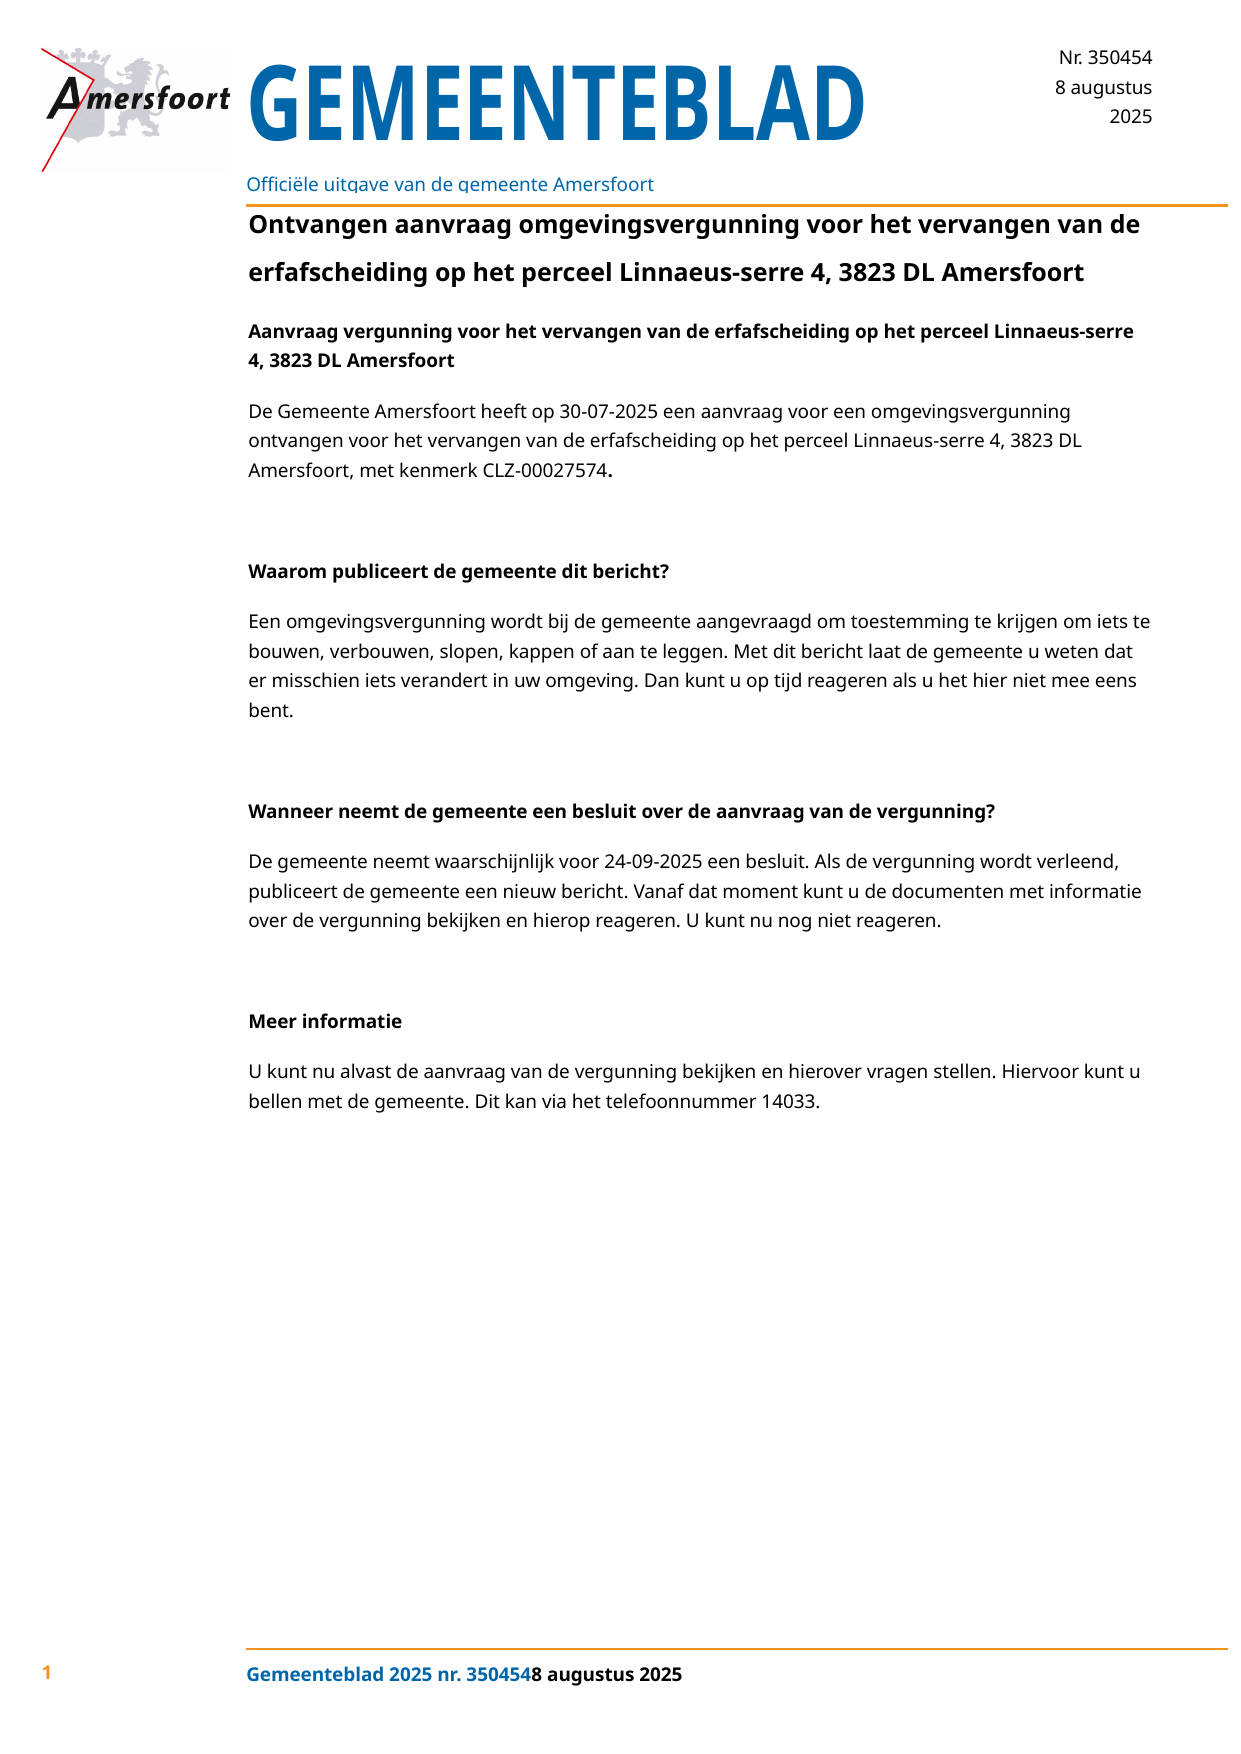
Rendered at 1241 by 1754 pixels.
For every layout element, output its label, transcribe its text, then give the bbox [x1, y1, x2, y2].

text Een omgevingsvergunning wordt bij de gemeente aangevraagd om toestemming te krijgen om iets te bouwen, verbouwen, slopen, kappen of aan te leggen. Met dit bericht laat de gemeente u weten dat er misschien iets verandert in uw omgeving. Dan kunt u op tijd reageren als u het hier niet mee eens bent. [248, 608, 1152, 723]
text U kunt nu alvast de aanvraag van de vergunning bekijken en hierover vragen stellen. Hiervoor kunt u bellen met de gemeente. Dit kan via het telefoonnummer 14033. [248, 1059, 1152, 1114]
text De Gemeente Amersfoort heeft op 30-07-2025 een aanvraag voor een omgevingsvergunning ontvangen voor het vervangen van de erfafscheiding op het perceel Linnaeus-serre 4, 3823 DL Amersfoort, met kenmerk CLZ-00027574. [248, 398, 1152, 483]
text Ontvangen aanvraag omgevingsvergunning voor het vervangen van de erfafscheiding op het perceel Linnaeus-serre 4, 3823 DL Amersfoort [248, 207, 1152, 288]
picture [41, 47, 231, 172]
text Waarom publiceert de gemeente dit bericht? [248, 558, 1152, 584]
text Meer informatie [248, 1008, 1152, 1034]
text Aanvraag vergunning voor het vervangen van de erfafscheiding op het perceel Linnaeus-serre 4, 3823 DL Amersfoort [248, 318, 1152, 373]
text Wanneer neemt de gemeente een besluit over de aanvraag van de vergunning? [248, 798, 1152, 824]
text De gemeente neemt waarschijnlijk voor 24-09-2025 een besluit. Als de vergunning wordt verleend, publiceert de gemeente een nieuw bericht. Vanaf dat moment kunt u de documenten met informatie over de vergunning bekijken en hierop reageren. U kunt nu nog niet reageren. [248, 848, 1152, 933]
